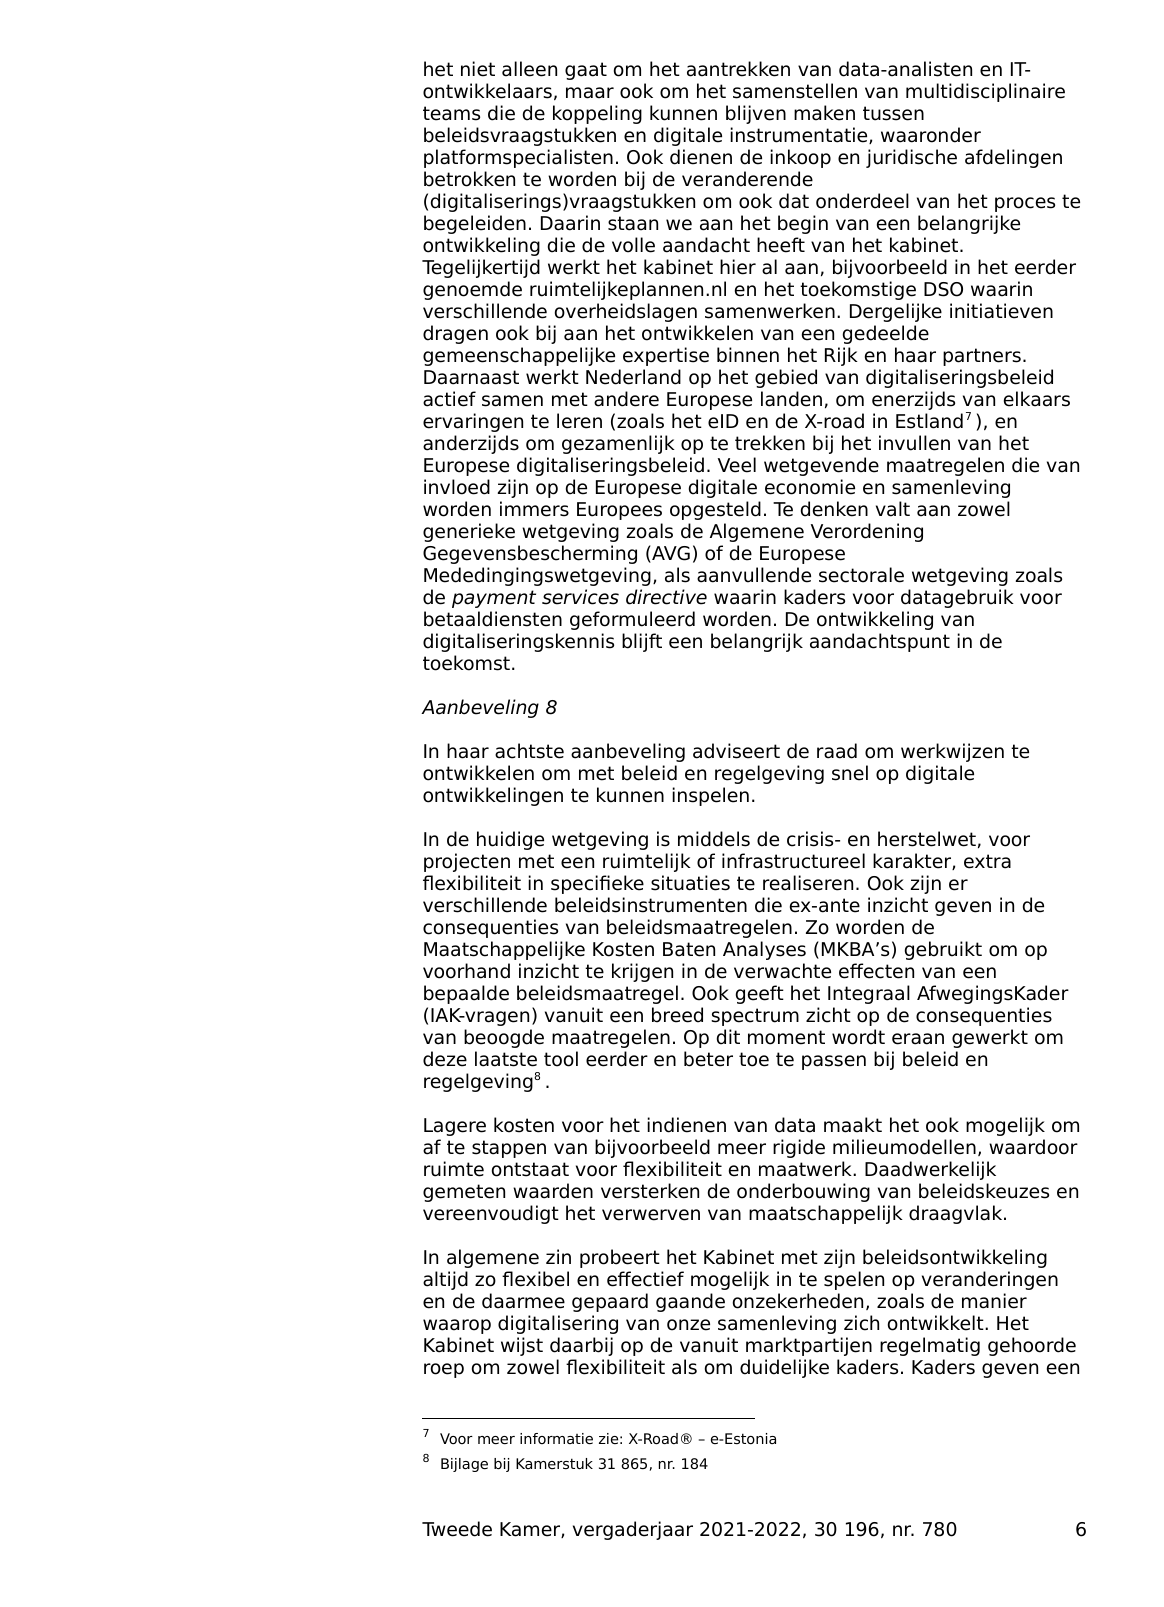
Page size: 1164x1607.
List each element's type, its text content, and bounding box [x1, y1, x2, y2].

subtitle Aanbeveling 8 [422, 697, 1087, 719]
text In haar achtste aanbeveling adviseert de raad om werkwijzen te ontwikkelen om met beleid en regelgeving snel op digitale ontwikkelingen te kunnen inspelen. [422, 741, 1087, 807]
text Lagere kosten voor het indienen van data maakt het ook mogelijk om af te stappen van bijvoorbeeld meer rigide milieumodellen, waardoor ruimte ontstaat voor flexibiliteit en maatwerk. Daadwerkelijk gemeten waarden versterken de onderbouwing van beleidskeuzes en vereenvoudigt het verwerven van maatschappelijk draagvlak. [422, 1115, 1087, 1225]
text Bijlage bij Kamerstuk 31 865, nr. 184 [422, 1452, 1087, 1474]
text In de huidige wetgeving is middels de crisis- en herstelwet, voor projecten met een ruimtelijk of infrastructureel karakter, extra flexibiliteit in specifieke situaties te realiseren. Ook zijn er verschillende beleidsinstrumenten die ex-ante inzicht geven in de consequenties van beleidsmaatregelen. Zo worden de Maatschappelijke Kosten Baten Analyses (MKBA’s) gebruikt om op voorhand inzicht te krijgen in de verwachte effecten van een bepaalde beleidsmaatregel. Ook geeft het Integraal AfwegingsKader (IAK-vragen) vanuit een breed spectrum zicht op de consequenties van beoogde maatregelen. Op dit moment wordt eraan gewerkt om deze laatste tool eerder en beter toe te passen bij beleid en regelgeving. [422, 829, 1087, 1093]
text Voor meer informatie zie: X-Road® – e-Estonia [422, 1427, 1087, 1449]
text In algemene zin probeert het Kabinet met zijn beleidsontwikkeling altijd zo flexibel en effectief mogelijk in te spelen op veranderingen en de daarmee gepaard gaande onzekerheden, zoals de manier waarop digitalisering van onze samenleving zich ontwikkelt. Het Kabinet wijst daarbij op de vanuit marktpartijen regelmatig gehoorde roep om zowel flexibiliteit als om duidelijke kaders. Kaders geven een [422, 1247, 1087, 1379]
text het niet alleen gaat om het aantrekken van data-analisten en IT-ontwikkelaars, maar ook om het samenstellen van multidisciplinaire teams die de koppeling kunnen blijven maken tussen beleidsvraagstukken en digitale instrumentatie, waaronder platformspecialisten. Ook dienen de inkoop en juridische afdelingen betrokken te worden bij de veranderende (digitaliserings)vraagstukken om ook dat onderdeel van het proces te begeleiden. Daarin staan we aan het begin van een belangrijke ontwikkeling die de volle aandacht heeft van het kabinet. Tegelijkertijd werkt het kabinet hier al aan, bijvoorbeeld in het eerder genoemde ruimtelijkeplannen.nl en het toekomstige DSO waarin verschillende overheidslagen samenwerken. Dergelijke initiatieven dragen ook bij aan het ontwikkelen van een gedeelde gemeenschappelijke expertise binnen het Rijk en haar partners. Daarnaast werkt Nederland op het gebied van digitaliseringsbeleid actief samen met andere Europese landen, om enerzijds van elkaars ervaringen te leren (zoals het eID en de X-road in Estland), en anderzijds om gezamenlijk op te trekken bij het invullen van het Europese digitaliseringsbeleid. Veel wetgevende maatregelen die van invloed zijn op de Europese digitale economie en samenleving worden immers Europees opgesteld. Te denken valt aan zowel generieke wetgeving zoals de Algemene Verordening Gegevensbescherming (AVG) of de Europese Mededingingswetgeving, als aanvullende sectorale wetgeving zoals de payment services directive waarin kaders voor datagebruik voor betaaldiensten geformuleerd worden. De ontwikkeling van digitaliseringskennis blijft een belangrijk aandachtspunt in de toekomst. [422, 59, 1087, 674]
